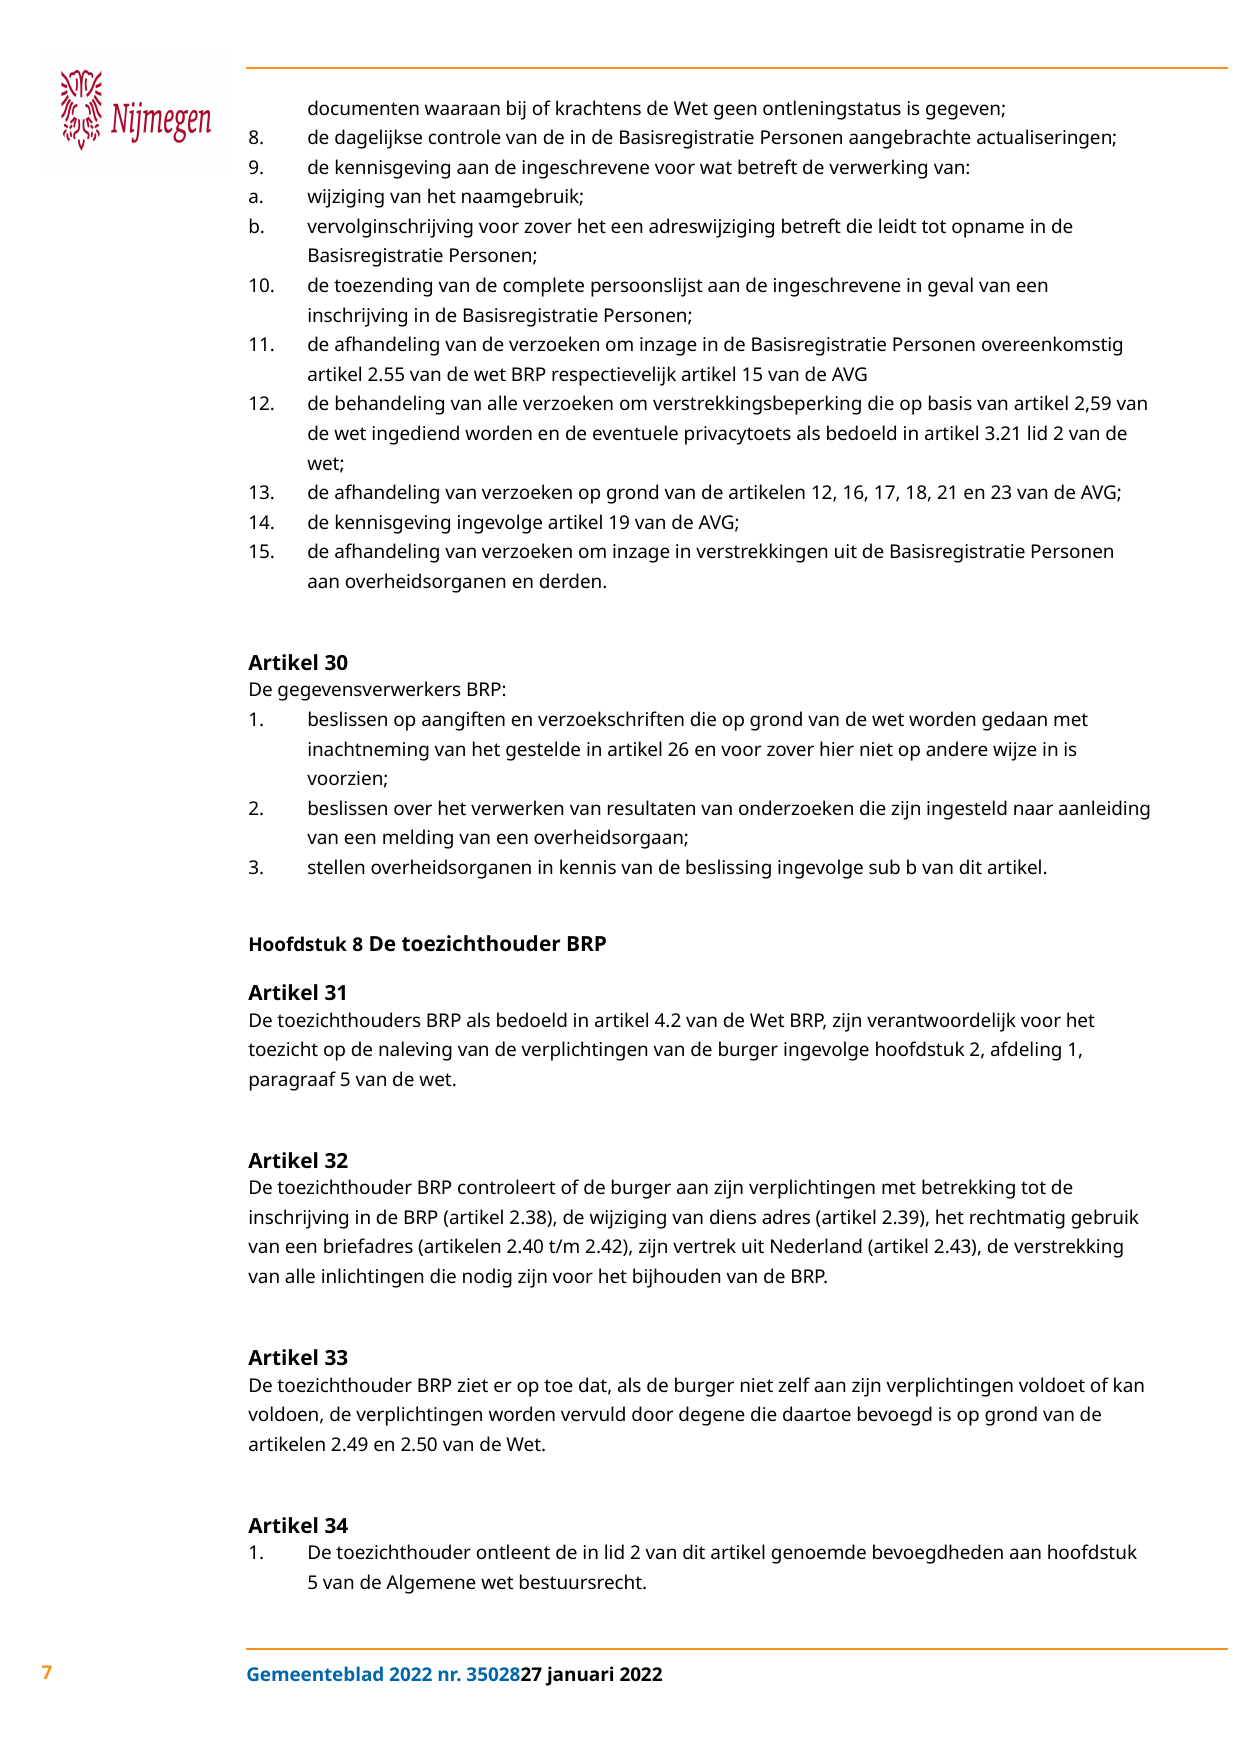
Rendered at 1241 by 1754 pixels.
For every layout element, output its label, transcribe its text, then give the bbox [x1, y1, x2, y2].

list vervolginschrijving voor zover het een adreswijziging betreft die leidt tot opname in de Basisregistratie Personen; [248, 213, 1152, 268]
list De toezichthouder ontleent de in lid 2 van dit artikel genoemde bevoegdheden aan hoofdstuk 5 van de Algemene wet bestuursrecht. [248, 1539, 1152, 1595]
text Artikel 33 [248, 1343, 1152, 1372]
text Artikel 34 [248, 1511, 1152, 1539]
list beslissen over het verwerken van resultaten van onderzoeken die zijn ingesteld naar aanleiding van een melding van een overheidsorgaan; [248, 795, 1152, 850]
list de afhandeling van de verzoeken om inzage in de Basisregistratie Personen overeenkomstig artikel 2.55 van de wet BRP respectievelijk artikel 15 van de AVG [248, 331, 1152, 387]
text De toezichthouder BRP ziet er op toe dat, als de burger niet zelf aan zijn verplichtingen voldoet of kan voldoen, de verplichtingen worden vervuld door degene die daartoe bevoegd is op grond van de artikelen 2.49 en 2.50 van de Wet. [248, 1372, 1152, 1457]
text Artikel 31 [248, 978, 1152, 1007]
text Artikel 30 [248, 648, 1152, 677]
text Artikel 32 [248, 1146, 1152, 1174]
text De toezichthouders BRP als bedoeld in artikel 4.2 van de Wet BRP, zijn verantwoordelijk voor het toezicht op de naleving van de verplichtingen van de burger ingevolge hoofdstuk 2, afdeling 1, paragraaf 5 van de wet. [248, 1007, 1152, 1092]
list wijziging van het naamgebruik; [248, 183, 1152, 209]
list de kennisgeving aan de ingeschrevene voor wat betreft de verwerking van: [248, 154, 1152, 180]
list de afhandeling van verzoeken op grond van de artikelen 12, 16, 17, 18, 21 en 23 van de AVG; [248, 479, 1152, 505]
list beslissen op aangiften en verzoekschriften die op grond van de wet worden gedaan met inachtneming van het gestelde in artikel 26 en voor zover hier niet op andere wijze in is voorzien; [248, 706, 1152, 791]
picture [41, 47, 231, 172]
list de dagelijkse controle van de in de Basisregistratie Personen aangebrachte actualiseringen; [248, 124, 1152, 150]
list de kennisgeving ingevolge artikel 19 van de AVG; [248, 509, 1152, 535]
list documenten waaraan bij of krachtens de Wet geen ontleningstatus is gegeven; [248, 95, 1152, 121]
text De gegevensverwerkers BRP: [248, 677, 1152, 702]
list de afhandeling van verzoeken om inzage in verstrekkingen uit de Basisregistratie Personen aan overheidsorganen en derden. [248, 538, 1152, 594]
text Hoofdstuk 8 De toezichthouder BRP [248, 929, 1152, 958]
list de behandeling van alle verzoeken om verstrekkingsbeperking die op basis van artikel 2,59 van de wet ingediend worden en de eventuele privacytoets als bedoeld in artikel 3.21 lid 2 van de wet; [248, 391, 1152, 476]
text De toezichthouder BRP controleert of de burger aan zijn verplichtingen met betrekking tot de inschrijving in de BRP (artikel 2.38), de wijziging van diens adres (artikel 2.39), het rechtmatig gebruik van een briefadres (artikelen 2.40 t/m 2.42), zijn vertrek uit Nederland (artikel 2.43), de verstrekking van alle inlichtingen die nodig zijn voor het bijhouden van de BRP. [248, 1174, 1152, 1289]
list de toezending van de complete persoonslijst aan de ingeschrevene in geval van een inschrijving in de Basisregistratie Personen; [248, 272, 1152, 328]
list stellen overheidsorganen in kennis van de beslissing ingevolge sub b van dit artikel. [248, 854, 1152, 880]
